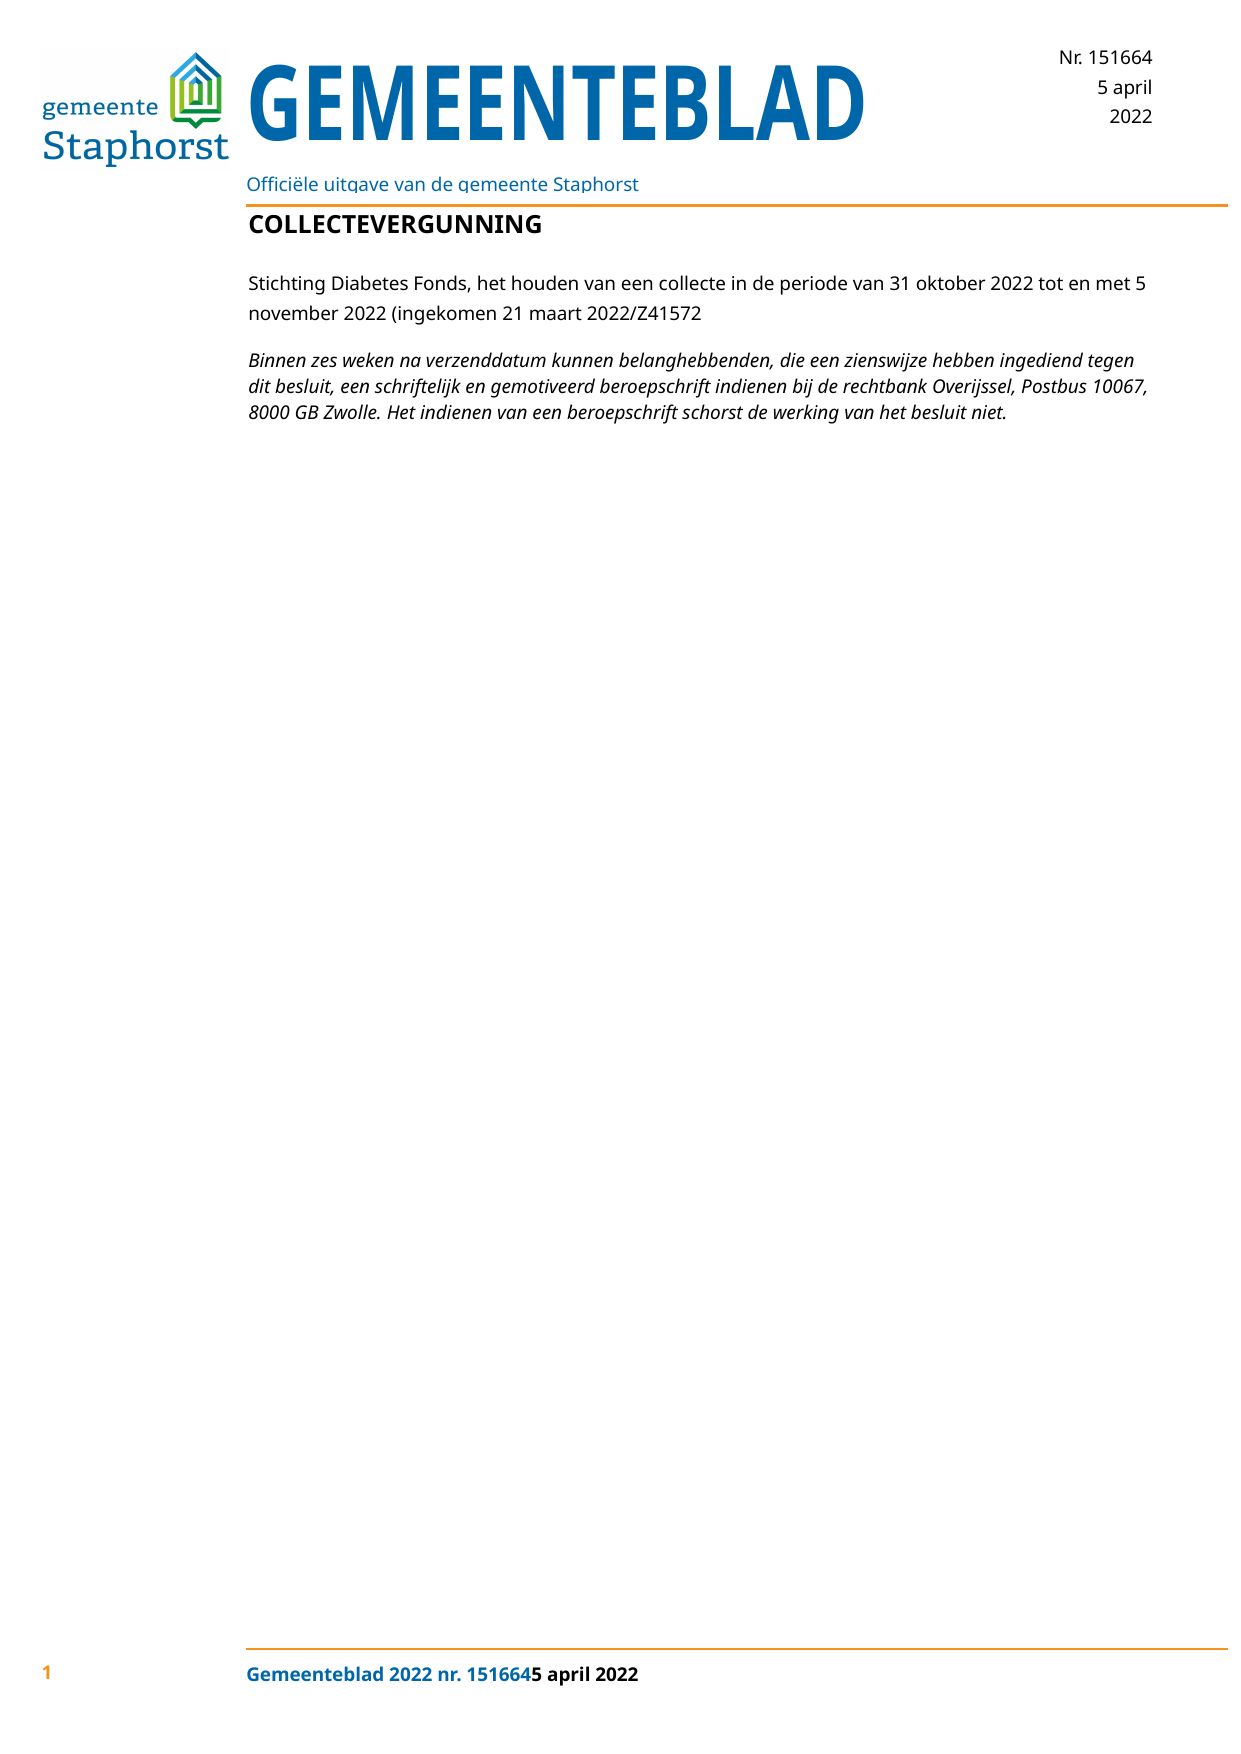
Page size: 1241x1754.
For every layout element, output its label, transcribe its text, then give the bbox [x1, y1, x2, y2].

text Binnen zes weken na verzenddatum kunnen belanghebbenden, die een zienswijze hebben ingediend tegen dit besluit, een schriftelijk en gemotiveerd beroepschrift indienen bij de rechtbank Overijssel, Postbus 10067, 8000 GB Zwolle. Het indienen van een beroepschrift schorst de werking van het besluit niet. [248, 348, 1152, 425]
picture [41, 47, 231, 172]
text Stichting Diabetes Fonds, het houden van een collecte in de periode van 31 oktober 2022 tot en met 5 november 2022 (ingekomen 21 maart 2022/Z41572 [248, 270, 1152, 326]
text COLLECTEVERGUNNING [248, 207, 1152, 241]
